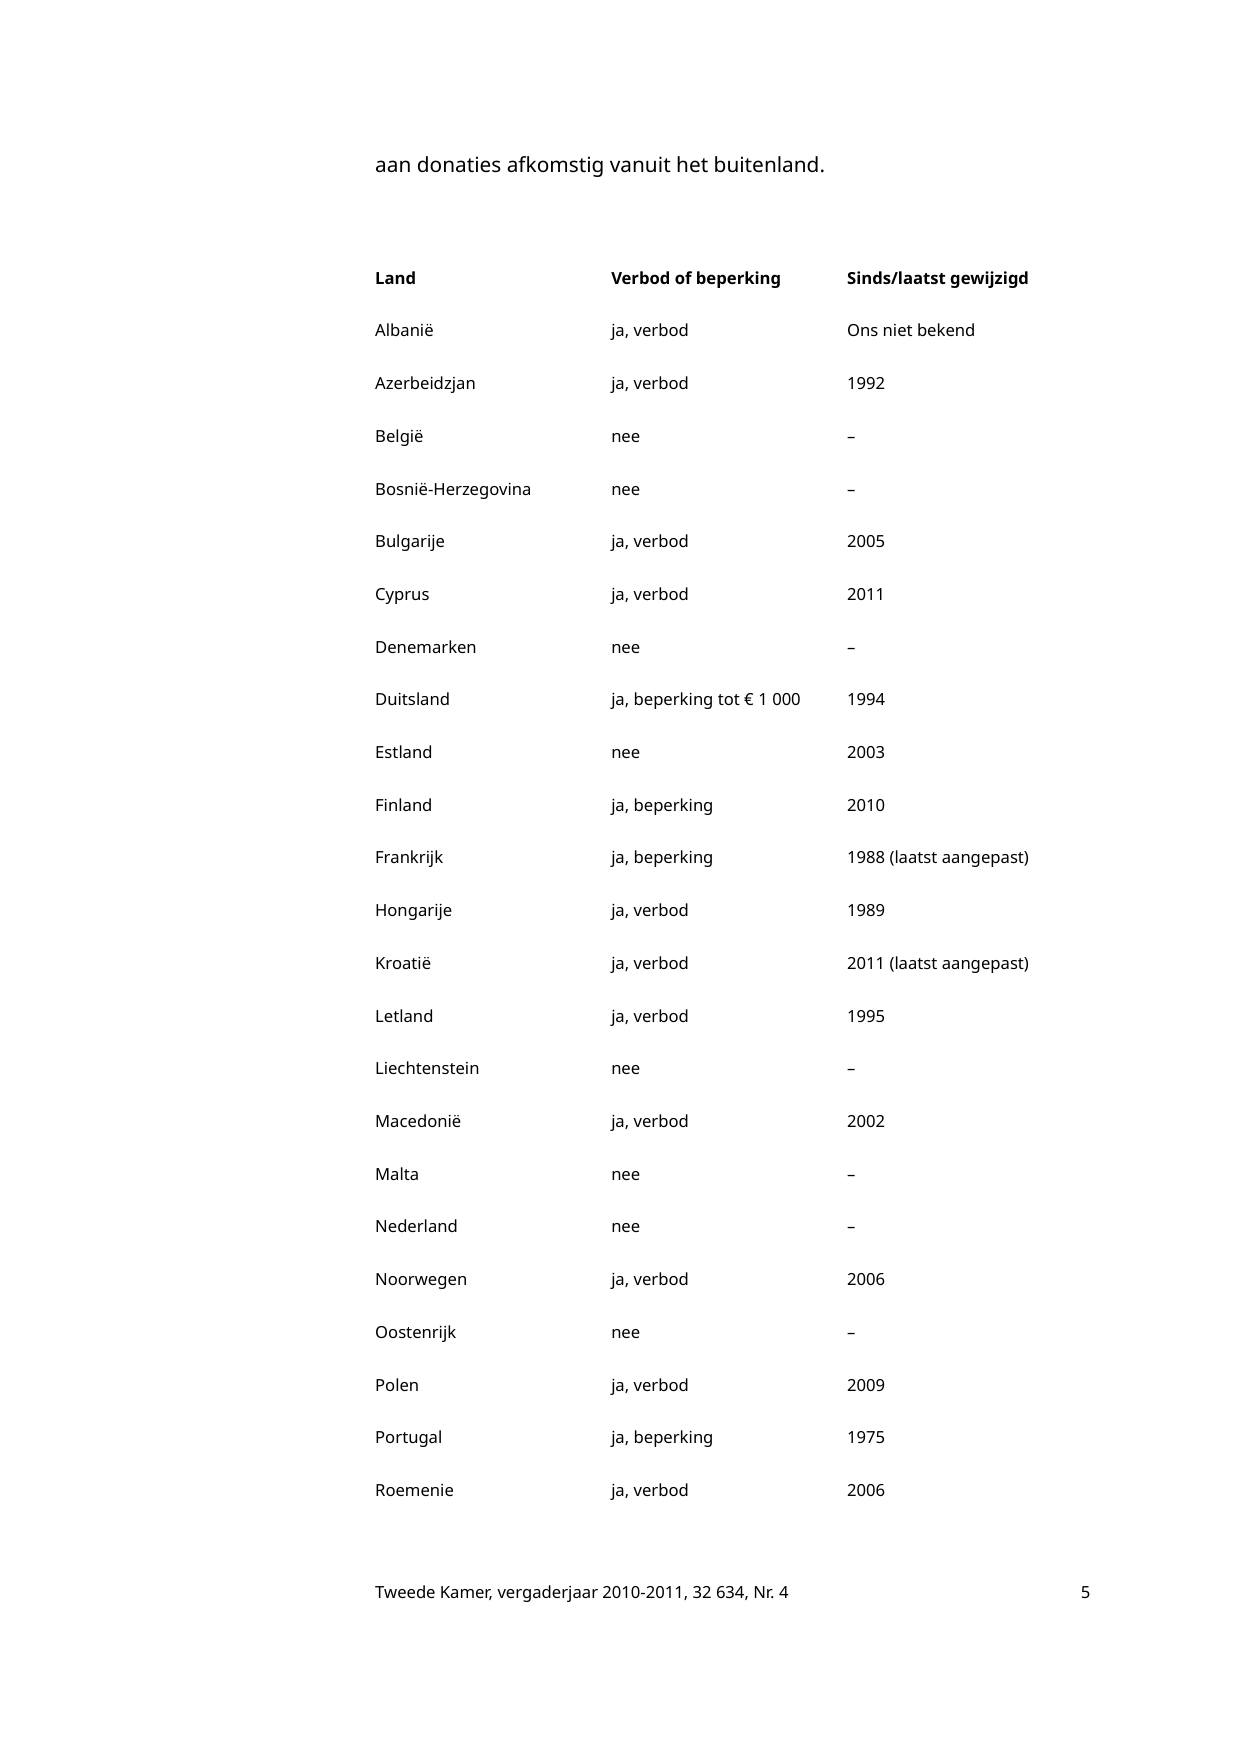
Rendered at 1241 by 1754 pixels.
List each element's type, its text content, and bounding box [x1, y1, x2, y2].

table_cell nee [611, 1163, 847, 1215]
table_cell Roemenie [375, 1479, 611, 1531]
table_cell 2011 [847, 583, 1090, 635]
table_cell – [847, 1321, 1090, 1373]
table_cell ja, verbod [611, 1110, 847, 1162]
table_cell – [847, 425, 1090, 477]
table_cell 2009 [847, 1373, 1090, 1426]
table_cell Cyprus [375, 583, 611, 635]
table_cell ja, verbod [611, 899, 847, 952]
table_cell Portugal [375, 1426, 611, 1479]
table_cell Frankrijk [375, 846, 611, 899]
table_cell 1994 [847, 688, 1090, 741]
table_cell Liechtenstein [375, 1057, 611, 1110]
table_cell ja, verbod [611, 1479, 847, 1531]
table_cell ja, beperking tot € 1 000 [611, 688, 847, 741]
table_cell Noorwegen [375, 1268, 611, 1321]
table_cell Denemarken [375, 635, 611, 688]
table_cell – [847, 1215, 1090, 1268]
text aan donaties afkomstig vanuit het buitenland. [375, 150, 1090, 178]
table_cell nee [611, 1057, 847, 1110]
table_cell – [847, 635, 1090, 688]
table_cell nee [611, 425, 847, 477]
table_cell ja, verbod [611, 372, 847, 424]
table_cell ja, beperking [611, 794, 847, 846]
table_header Verbod of beperking [611, 266, 847, 319]
table_cell Finland [375, 794, 611, 846]
table_cell 2002 [847, 1110, 1090, 1162]
table_cell ja, beperking [611, 1426, 847, 1479]
table_cell Macedonië [375, 1110, 611, 1162]
table_cell Ons niet bekend [847, 319, 1090, 372]
table_cell Oostenrijk [375, 1321, 611, 1373]
table_cell 1989 [847, 899, 1090, 952]
table_cell nee [611, 1321, 847, 1373]
table_cell Polen [375, 1373, 611, 1426]
table_cell België [375, 425, 611, 477]
table_cell 2011 (laatst aangepast) [847, 952, 1090, 1004]
table_cell 1992 [847, 372, 1090, 424]
table_cell ja, beperking [611, 846, 847, 899]
table_cell nee [611, 477, 847, 530]
table_cell Hongarije [375, 899, 611, 952]
table_cell Azerbeidzjan [375, 372, 611, 424]
table_cell 1988 (laatst aangepast) [847, 846, 1090, 899]
table_cell ja, verbod [611, 530, 847, 583]
table_cell 1975 [847, 1426, 1090, 1479]
table_cell 2006 [847, 1479, 1090, 1531]
table_cell ja, verbod [611, 583, 847, 635]
table_cell 1995 [847, 1004, 1090, 1057]
table_cell nee [611, 741, 847, 793]
table_cell Letland [375, 1004, 611, 1057]
table_cell nee [611, 635, 847, 688]
table_cell 2003 [847, 741, 1090, 793]
table_header Sinds/laatst gewijzigd [847, 266, 1090, 319]
table_cell ja, verbod [611, 1268, 847, 1321]
table_cell 2010 [847, 794, 1090, 846]
table_cell 2006 [847, 1268, 1090, 1321]
table_cell Duitsland [375, 688, 611, 741]
table_cell – [847, 1057, 1090, 1110]
table_cell nee [611, 1215, 847, 1268]
table_header Land [375, 266, 611, 319]
table_cell Nederland [375, 1215, 611, 1268]
table_cell ja, verbod [611, 319, 847, 372]
table_cell Albanië [375, 319, 611, 372]
table_cell Malta [375, 1163, 611, 1215]
table_cell – [847, 477, 1090, 530]
table_cell – [847, 1163, 1090, 1215]
table_cell Bulgarije [375, 530, 611, 583]
table_cell Estland [375, 741, 611, 793]
table_cell 2005 [847, 530, 1090, 583]
table_cell ja, verbod [611, 952, 847, 1004]
table_cell Bosnië-Herzegovina [375, 477, 611, 530]
table_cell ja, verbod [611, 1004, 847, 1057]
table_cell Kroatië [375, 952, 611, 1004]
table_cell ja, verbod [611, 1373, 847, 1426]
